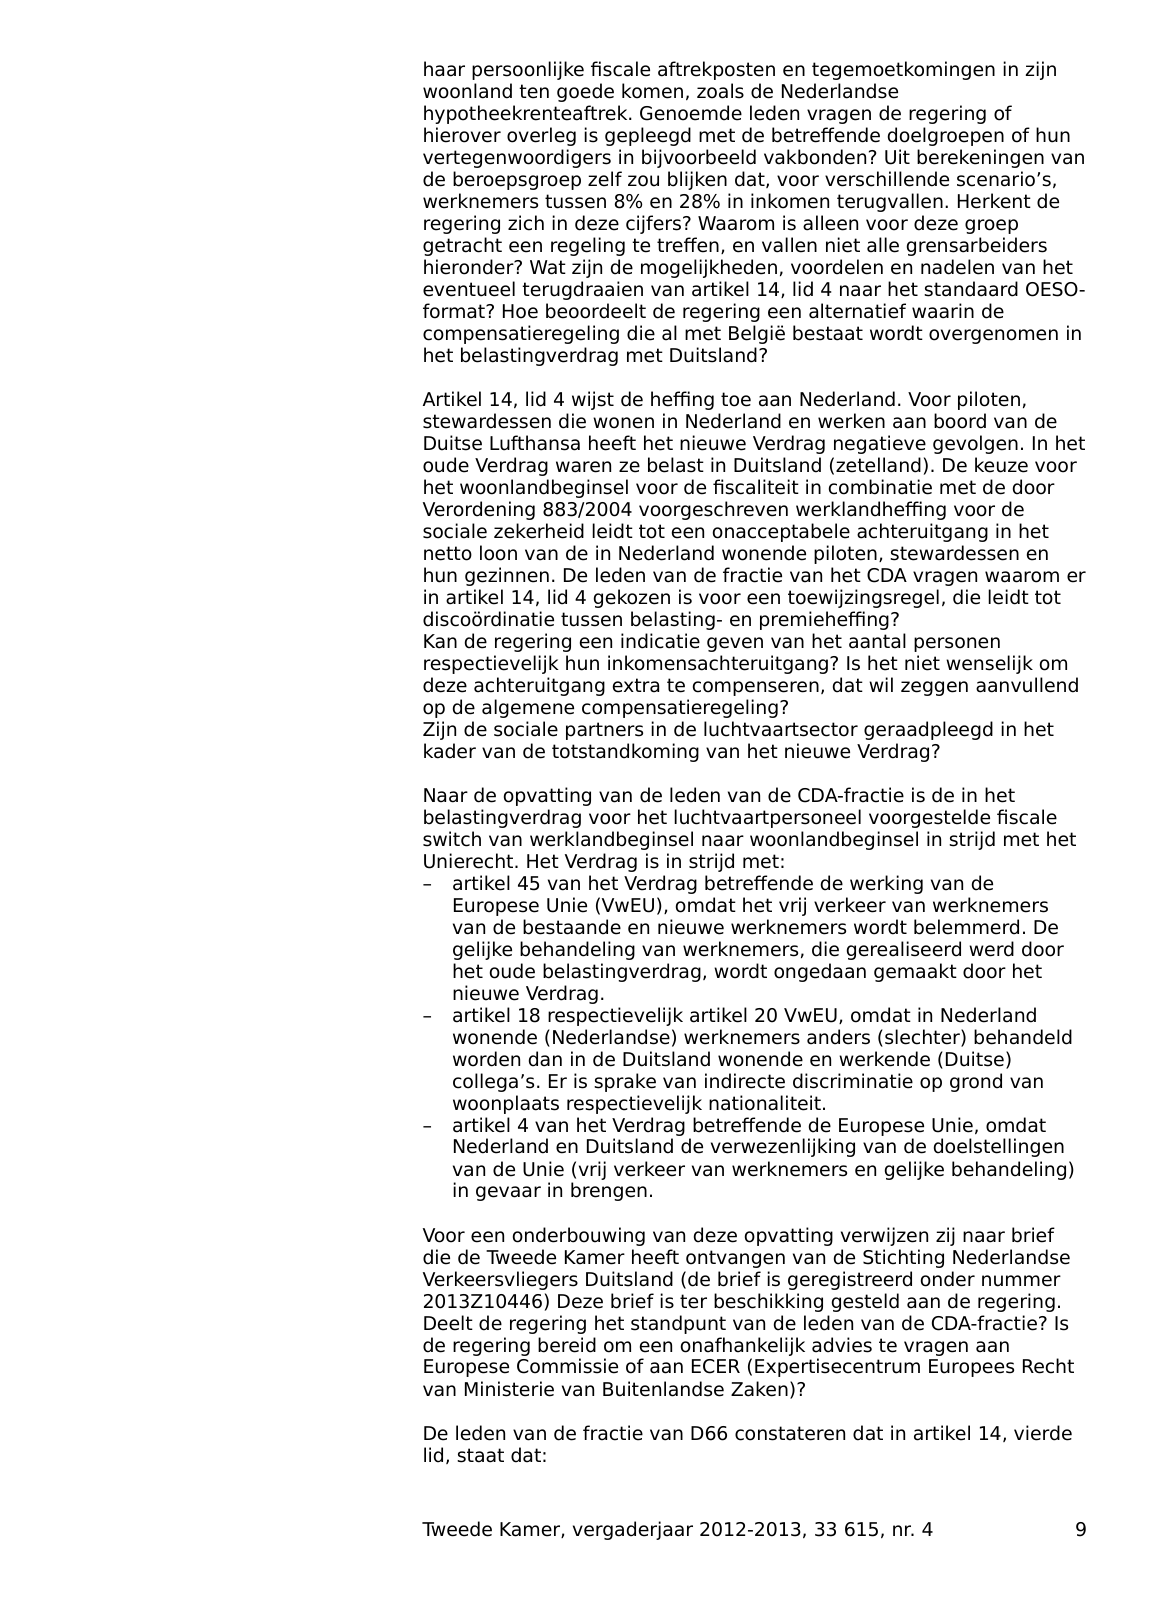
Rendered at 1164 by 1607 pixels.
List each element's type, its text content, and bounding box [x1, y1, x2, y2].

text Zijn de sociale partners in de luchtvaartsector geraadpleegd in het kader van de totstandkoming van het nieuwe Verdrag? [422, 719, 1087, 763]
text Naar de opvatting van de leden van de CDA-fractie is de in het belastingverdrag voor het luchtvaartpersoneel voorgestelde fiscale switch van werklandbeginsel naar woonlandbeginsel in strijd met het Unierecht. Het Verdrag is in strijd met: [422, 785, 1087, 873]
text – artikel 45 van het Verdrag betreffende de werking van de Europese Unie (VwEU), omdat het vrij verkeer van werknemers van de bestaande en nieuwe werknemers wordt belemmerd. De gelijke behandeling van werknemers, die gerealiseerd werd door het oude belastingverdrag, wordt ongedaan gemaakt door het nieuwe Verdrag. [422, 873, 1087, 1004]
text – artikel 4 van het Verdrag betreffende de Europese Unie, omdat Nederland en Duitsland de verwezenlijking van de doelstellingen van de Unie (vrij verkeer van werknemers en gelijke behandeling) in gevaar in brengen. [422, 1114, 1087, 1202]
text Artikel 14, lid 4 wijst de heffing toe aan Nederland. Voor piloten, stewardessen die wonen in Nederland en werken aan boord van de Duitse Lufthansa heeft het nieuwe Verdrag negatieve gevolgen. In het oude Verdrag waren ze belast in Duitsland (zetelland). De keuze voor het woonlandbeginsel voor de fiscaliteit in combinatie met de door Verordening 883/2004 voorgeschreven werklandheffing voor de sociale zekerheid leidt tot een onacceptabele achteruitgang in het netto loon van de in Nederland wonende piloten, stewardessen en hun gezinnen. De leden van de fractie van het CDA vragen waarom er in artikel 14, lid 4 gekozen is voor een toewijzingsregel, die leidt tot discoördinatie tussen belasting- en premieheffing? [422, 389, 1087, 631]
text Kan de regering een indicatie geven van het aantal personen respectievelijk hun inkomensachteruitgang? Is het niet wenselijk om deze achteruitgang extra te compenseren, dat wil zeggen aanvullend op de algemene compensatieregeling? [422, 631, 1087, 719]
text Deelt de regering het standpunt van de leden van de CDA-fractie? Is de regering bereid om een onafhankelijk advies te vragen aan Europese Commissie of aan ECER (Expertisecentrum Europees Recht van Ministerie van Buitenlandse Zaken)? [422, 1312, 1087, 1400]
text – artikel 18 respectievelijk artikel 20 VwEU, omdat in Nederland wonende (Nederlandse) werknemers anders (slechter) behandeld worden dan in de Duitsland wonende en werkende (Duitse) collega’s. Er is sprake van indirecte discriminatie op grond van woonplaats respectievelijk nationaliteit. [422, 1004, 1087, 1114]
text Voor een onderbouwing van deze opvatting verwijzen zij naar brief die de Tweede Kamer heeft ontvangen van de Stichting Nederlandse Verkeersvliegers Duitsland (de brief is geregistreerd onder nummer 2013Z10446) Deze brief is ter beschikking gesteld aan de regering. [422, 1224, 1087, 1312]
text haar persoonlijke fiscale aftrekposten en tegemoetkomingen in zijn woonland ten goede komen, zoals de Nederlandse hypotheekrenteaftrek. Genoemde leden vragen de regering of hierover overleg is gepleegd met de betreffende doelgroepen of hun vertegenwoordigers in bijvoorbeeld vakbonden? Uit berekeningen van de beroepsgroep zelf zou blijken dat, voor verschillende scenario’s, werknemers tussen 8% en 28% in inkomen terugvallen. Herkent de regering zich in deze cijfers? Waarom is alleen voor deze groep getracht een regeling te treffen, en vallen niet alle grensarbeiders hieronder? Wat zijn de mogelijkheden, voordelen en nadelen van het eventueel terugdraaien van artikel 14, lid 4 naar het standaard OESO-format? Hoe beoordeelt de regering een alternatief waarin de compensatieregeling die al met België bestaat wordt overgenomen in het belastingverdrag met Duitsland? [422, 59, 1087, 367]
text De leden van de fractie van D66 constateren dat in artikel 14, vierde lid, staat dat: [422, 1423, 1087, 1467]
